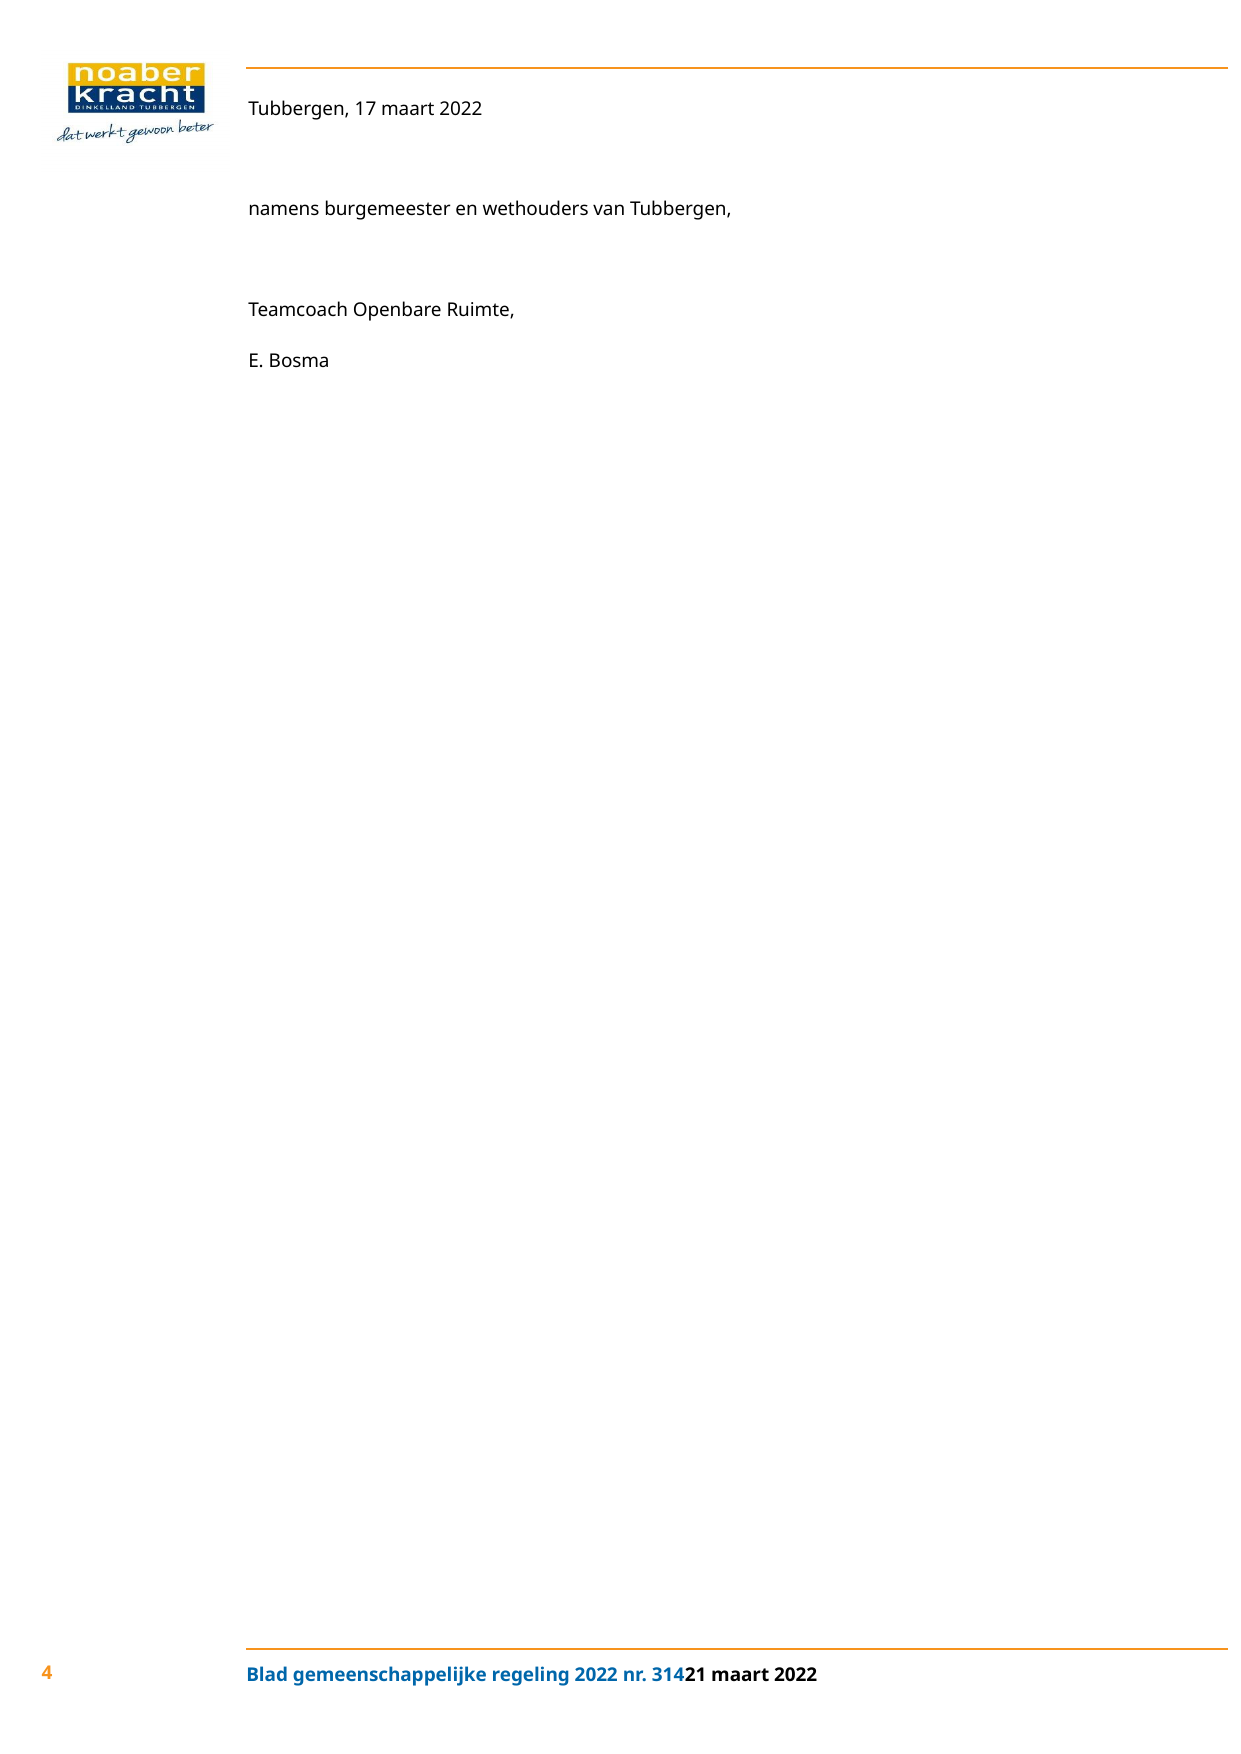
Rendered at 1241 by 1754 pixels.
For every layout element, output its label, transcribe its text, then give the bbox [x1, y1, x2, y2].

text Teamcoach Openbare Ruimte, [248, 296, 1152, 322]
text Tubbergen, 17 maart 2022 [248, 95, 1152, 121]
text E. Bosma [248, 347, 1152, 373]
text namens burgemeester en wethouders van Tubbergen, [248, 196, 1152, 221]
picture [41, 47, 231, 172]
